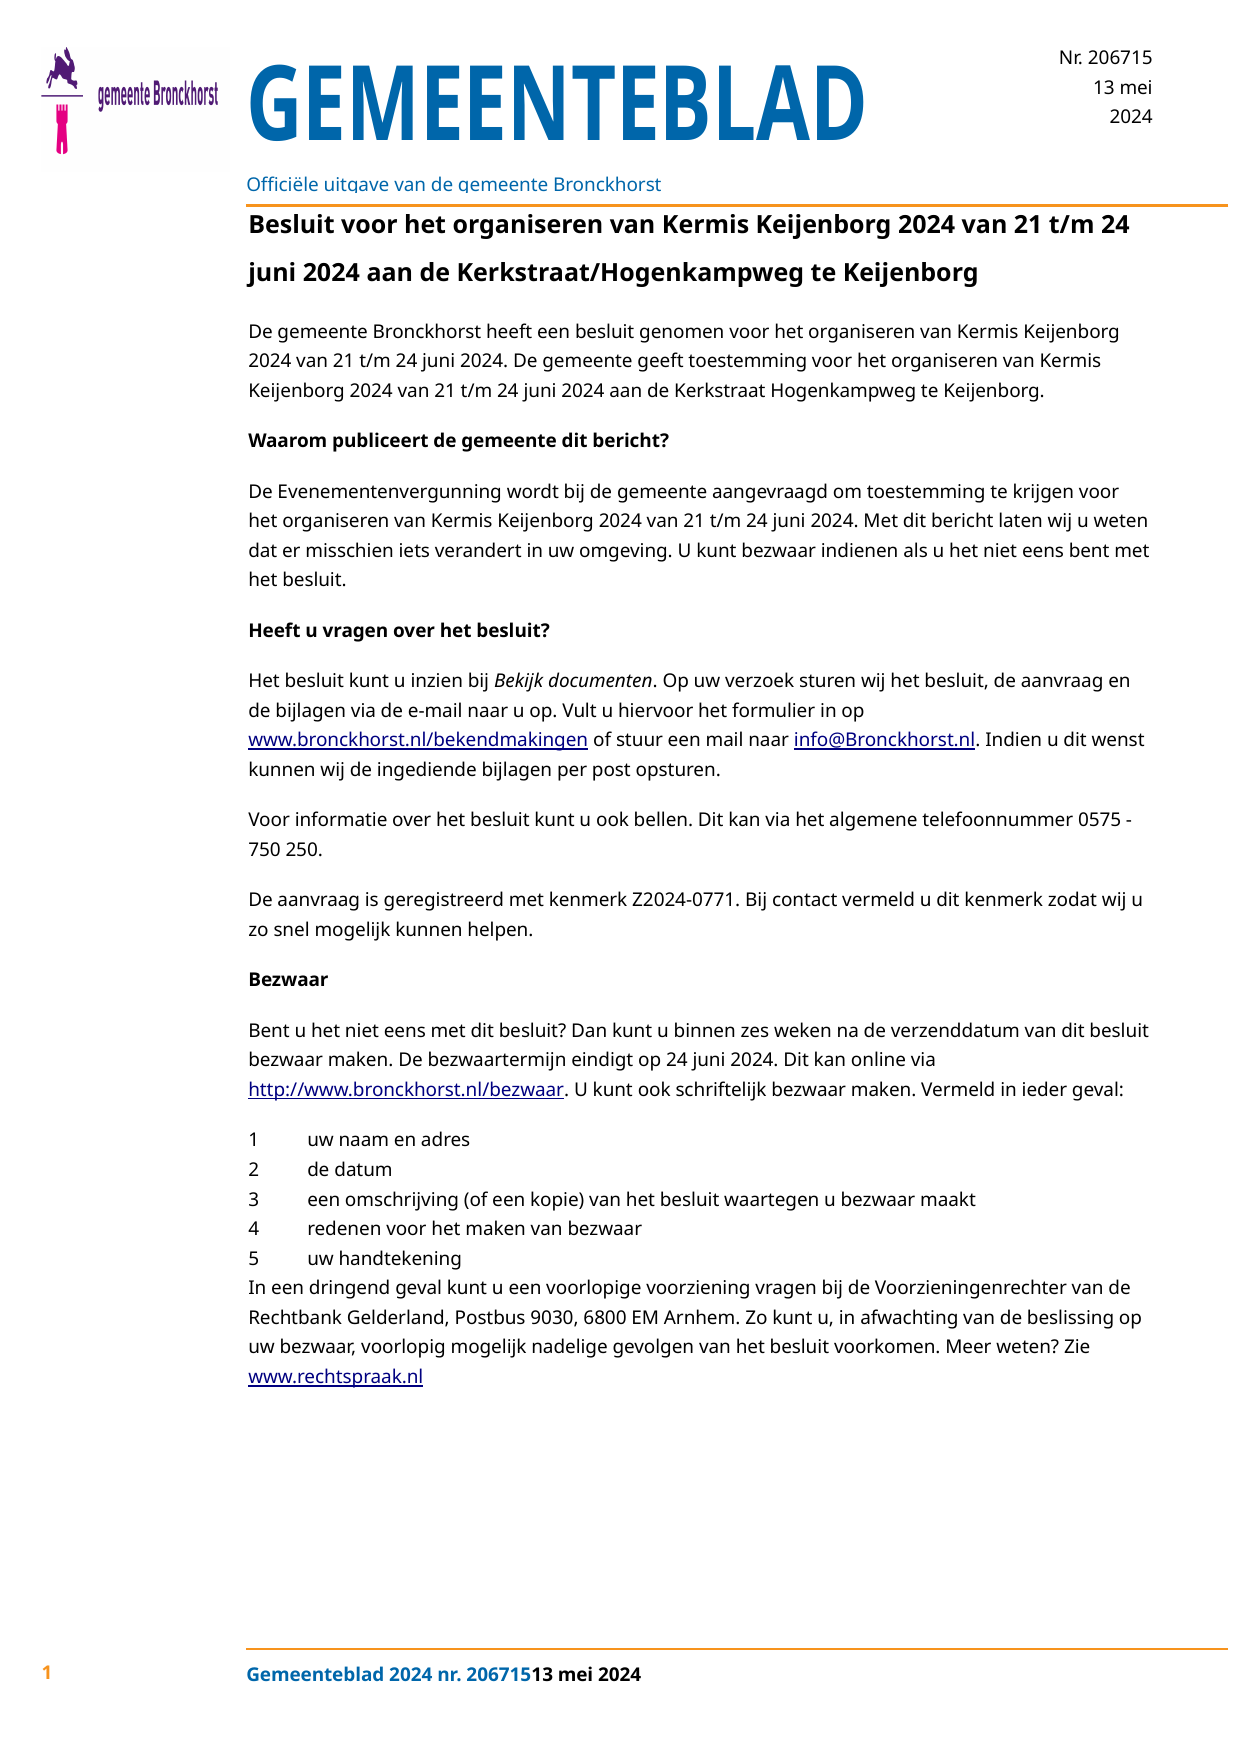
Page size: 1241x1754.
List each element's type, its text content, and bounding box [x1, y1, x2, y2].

list de datum [248, 1156, 1152, 1182]
text De Evenementenvergunning wordt bij de gemeente aangevraagd om toestemming te krijgen voor het organiseren van Kermis Keijenborg 2024 van 21 t/m 24 juni 2024. Met dit bericht laten wij u weten dat er misschien iets verandert in uw omgeving. U kunt bezwaar indienen als u het niet eens bent met het besluit. [248, 478, 1152, 592]
text Waarom publiceert de gemeente dit bericht? [248, 427, 1152, 453]
text Bent u het niet eens met dit besluit? Dan kunt u binnen zes weken na de verzenddatum van dit besluit bezwaar maken. De bezwaartermijn eindigt op 24 juni 2024. Dit kan online via http://www.bronckhorst.nl/bezwaar. U kunt ook schriftelijk bezwaar maken. Vermeld in ieder geval: [248, 1017, 1152, 1102]
list uw naam en adres [248, 1127, 1152, 1152]
list uw handtekening [248, 1245, 1152, 1271]
text De aanvraag is geregistreerd met kenmerk Z2024-0771. Bij contact vermeld u dit kenmerk zodat wij u zo snel mogelijk kunnen helpen. [248, 887, 1152, 942]
text Het besluit kunt u inzien bij Bekijk documenten. Op uw verzoek sturen wij het besluit, de aanvraag en de bijlagen via de e-mail naar u op. Vult u hiervoor het formulier in op www.bronckhorst.nl/bekendmakingen of stuur een mail naar info@Bronckhorst.nl. Indien u dit wenst kunnen wij de ingediende bijlagen per post opsturen. [248, 667, 1152, 782]
text Voor informatie over het besluit kunt u ook bellen. Dit kan via het algemene telefoonnummer 0575 - 750 250. [248, 807, 1152, 862]
text De gemeente Bronckhorst heeft een besluit genomen voor het organiseren van Kermis Keijenborg 2024 van 21 t/m 24 juni 2024. De gemeente geeft toestemming voor het organiseren van Kermis Keijenborg 2024 van 21 t/m 24 juni 2024 aan de Kerkstraat Hogenkampweg te Keijenborg. [248, 318, 1152, 403]
text Heeft u vragen over het besluit? [248, 617, 1152, 643]
text In een dringend geval kunt u een voorlopige voorziening vragen bij de Voorzieningenrechter van de Rechtbank Gelderland, Postbus 9030, 6800 EM Arnhem. Zo kunt u, in afwachting van de beslissing op uw bezwaar, voorlopig mogelijk nadelige gevolgen van het besluit voorkomen. Meer weten? Zie www.rechtspraak.nl [248, 1274, 1152, 1389]
text Bezwaar [248, 967, 1152, 992]
list redenen voor het maken van bezwaar [248, 1215, 1152, 1241]
picture [41, 47, 231, 172]
list een omschrijving (of een kopie) van het besluit waartegen u bezwaar maakt [248, 1186, 1152, 1212]
text Besluit voor het organiseren van Kermis Keijenborg 2024 van 21 t/m 24 juni 2024 aan de Kerkstraat/Hogenkampweg te Keijenborg [248, 207, 1152, 288]
